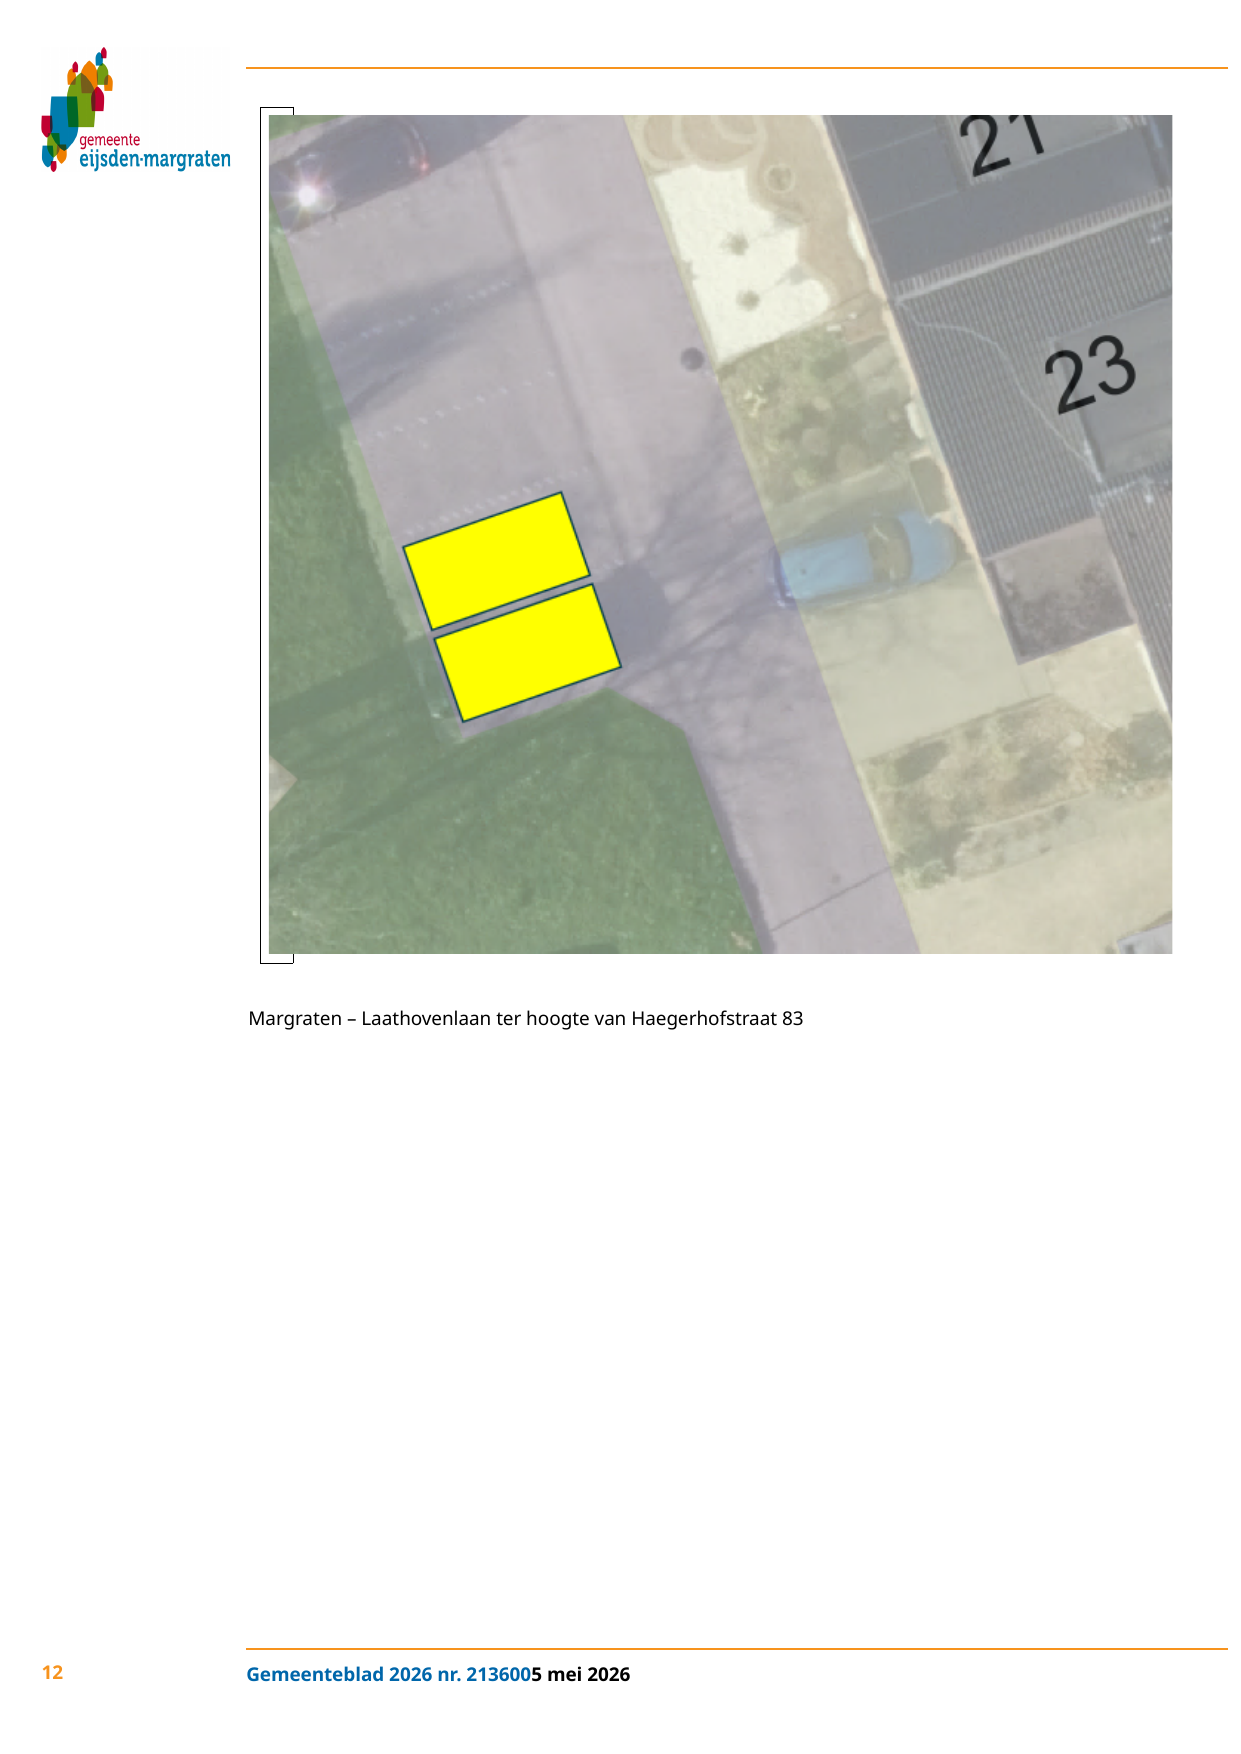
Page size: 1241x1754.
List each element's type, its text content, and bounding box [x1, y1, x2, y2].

picture [268, 115, 1173, 954]
text Margraten – Laathovenlaan ter hoogte van Haegerhofstraat 83 [248, 1005, 1152, 1031]
picture [41, 47, 231, 172]
